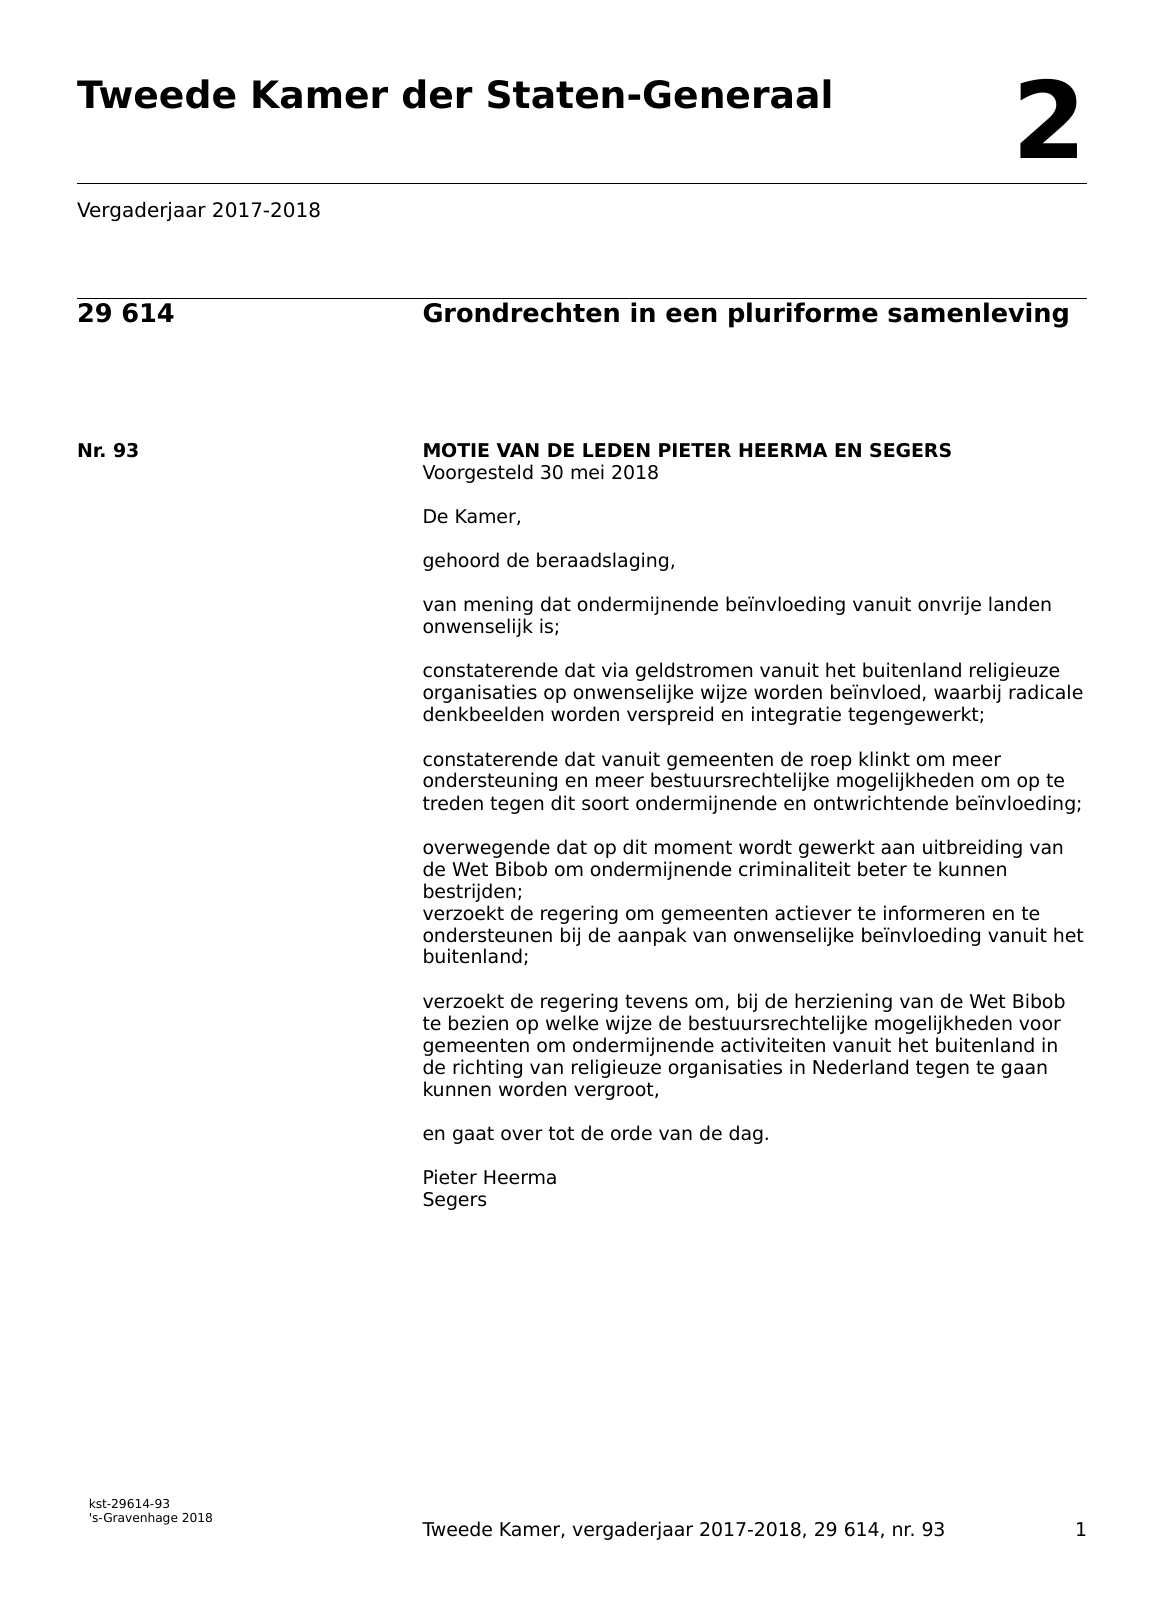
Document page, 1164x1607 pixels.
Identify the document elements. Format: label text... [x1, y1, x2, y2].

text Voorgesteld 30 mei 2018 [422, 462, 1087, 484]
text De Kamer, [422, 506, 1087, 528]
table_header 2 [886, 59, 1087, 183]
text en gaat over tot de orde van de dag. [422, 1123, 1087, 1145]
text Segers [422, 1189, 1087, 1211]
subtitle Nr. 93 MOTIE VAN DE LEDEN PIETER HEERMA EN SEGERS [77, 440, 1087, 462]
table_header Tweede Kamer der Staten-Generaal [77, 59, 886, 183]
subtitle 29 614 Grondrechten in een pluriforme samenleving [77, 299, 1087, 329]
text overwegende dat op dit moment wordt gewerkt aan uitbreiding van de Wet Bibob om ondermijnende criminaliteit beter te kunnen bestrijden; [422, 837, 1087, 902]
text Pieter Heerma [422, 1167, 1087, 1189]
text constaterende dat vanuit gemeenten de roep klinkt om meer ondersteuning en meer bestuursrechtelijke mogelijkheden om op te treden tegen dit soort ondermijnende en ontwrichtende beïnvloeding; [422, 748, 1087, 814]
text constaterende dat via geldstromen vanuit het buitenland religieuze organisaties op onwenselijke wijze worden beïnvloed, waarbij radicale denkbeelden worden verspreid en integratie tegengewerkt; [422, 660, 1087, 726]
text kst-29614-93 [88, 1497, 323, 1511]
text 's-Gravenhage 2018 [88, 1511, 323, 1525]
table_cell Vergaderjaar 2017-2018 [77, 184, 1087, 298]
text van mening dat ondermijnende beïnvloeding vanuit onvrije landen onwenselijk is; [422, 594, 1087, 638]
text verzoekt de regering om gemeenten actiever te informeren en te ondersteunen bij de aanpak van onwenselijke beïnvloeding vanuit het buitenland; [422, 902, 1087, 968]
text gehoord de beraadslaging, [422, 550, 1087, 572]
text verzoekt de regering tevens om, bij de herziening van de Wet Bibob te bezien op welke wijze de bestuursrechtelijke mogelijkheden voor gemeenten om ondermijnende activiteiten vanuit het buitenland in de richting van religieuze organisaties in Nederland tegen te gaan kunnen worden vergroot, [422, 991, 1087, 1101]
